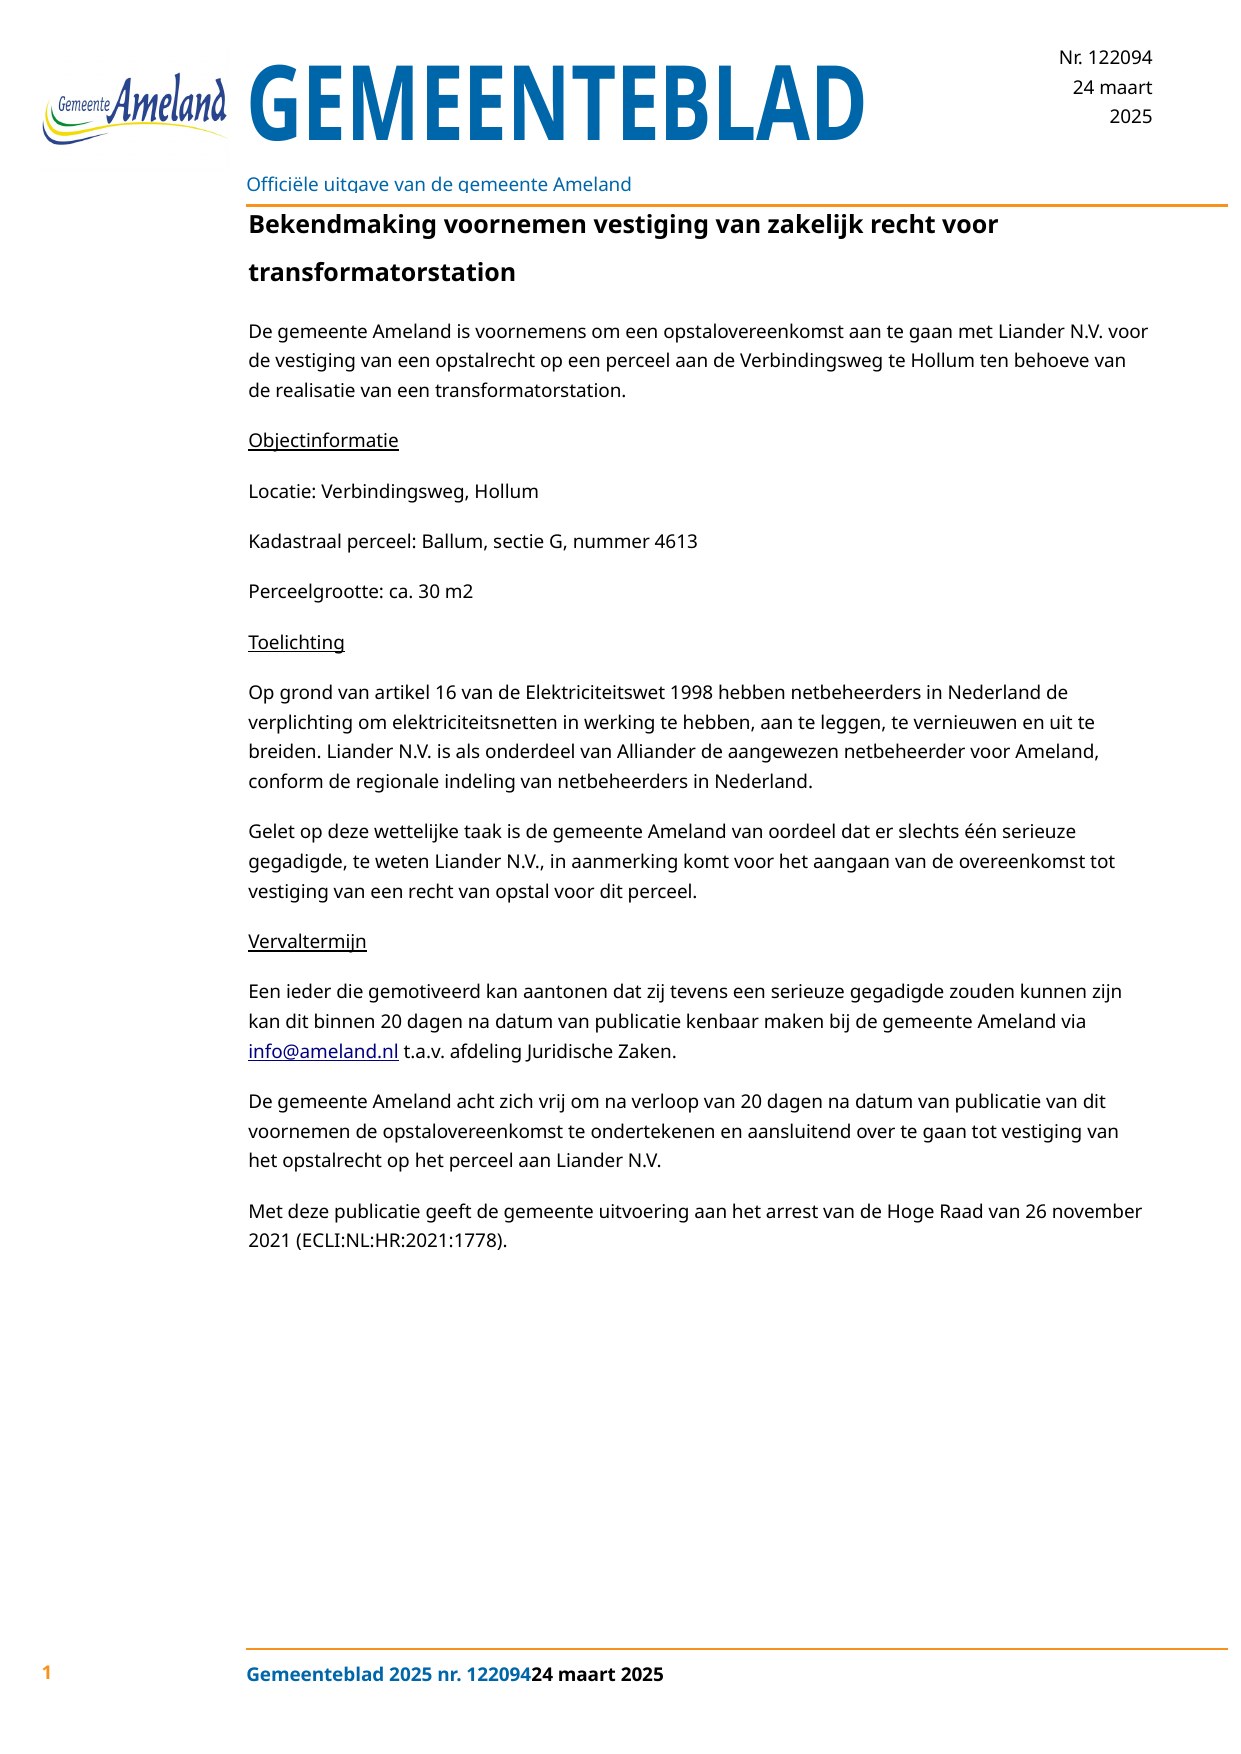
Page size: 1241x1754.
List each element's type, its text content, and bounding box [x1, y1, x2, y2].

text Vervaltermijn [248, 928, 1152, 954]
text Bekendmaking voornemen vestiging van zakelijk recht voor transformatorstation [248, 207, 1152, 288]
text Locatie: Verbindingsweg, Hollum [248, 478, 1152, 504]
text Op grond van artikel 16 van de Elektriciteitswet 1998 hebben netbeheerders in Nederland de verplichting om elektriciteitsnetten in werking te hebben, aan te leggen, te vernieuwen en uit te breiden. Liander N.V. is als onderdeel van Alliander de aangewezen netbeheerder voor Ameland, conform de regionale indeling van netbeheerders in Nederland. [248, 679, 1152, 794]
text Met deze publicatie geeft de gemeente uitvoering aan het arrest van de Hoge Raad van 26 november 2021 (ECLI:NL:HR:2021:1778). [248, 1198, 1152, 1253]
picture [41, 47, 231, 172]
text Perceelgrootte: ca. 30 m2 [248, 579, 1152, 604]
text Gelet op deze wettelijke taak is de gemeente Ameland van oordeel dat er slechts één serieuze gegadigde, te weten Liander N.V., in aanmerking komt voor het aangaan van de overeenkomst tot vestiging van een recht van opstal voor dit perceel. [248, 819, 1152, 904]
text De gemeente Ameland is voornemens om een opstalovereenkomst aan te gaan met Liander N.V. voor de vestiging van een opstalrecht op een perceel aan de Verbindingsweg te Hollum ten behoeve van de realisatie van een transformatorstation. [248, 318, 1152, 403]
text Toelichting [248, 629, 1152, 655]
text Kadastraal perceel: Ballum, sectie G, nummer 4613 [248, 528, 1152, 554]
text Een ieder die gemotiveerd kan aantonen dat zij tevens een serieuze gegadigde zouden kunnen zijn kan dit binnen 20 dagen na datum van publicatie kenbaar maken bij de gemeente Ameland via info@ameland.nl t.a.v. afdeling Juridische Zaken. [248, 979, 1152, 1064]
text Objectinformatie [248, 427, 1152, 453]
text De gemeente Ameland acht zich vrij om na verloop van 20 dagen na datum van publicatie van dit voornemen de opstalovereenkomst te ondertekenen en aansluitend over te gaan tot vestiging van het opstalrecht op het perceel aan Liander N.V. [248, 1088, 1152, 1173]
